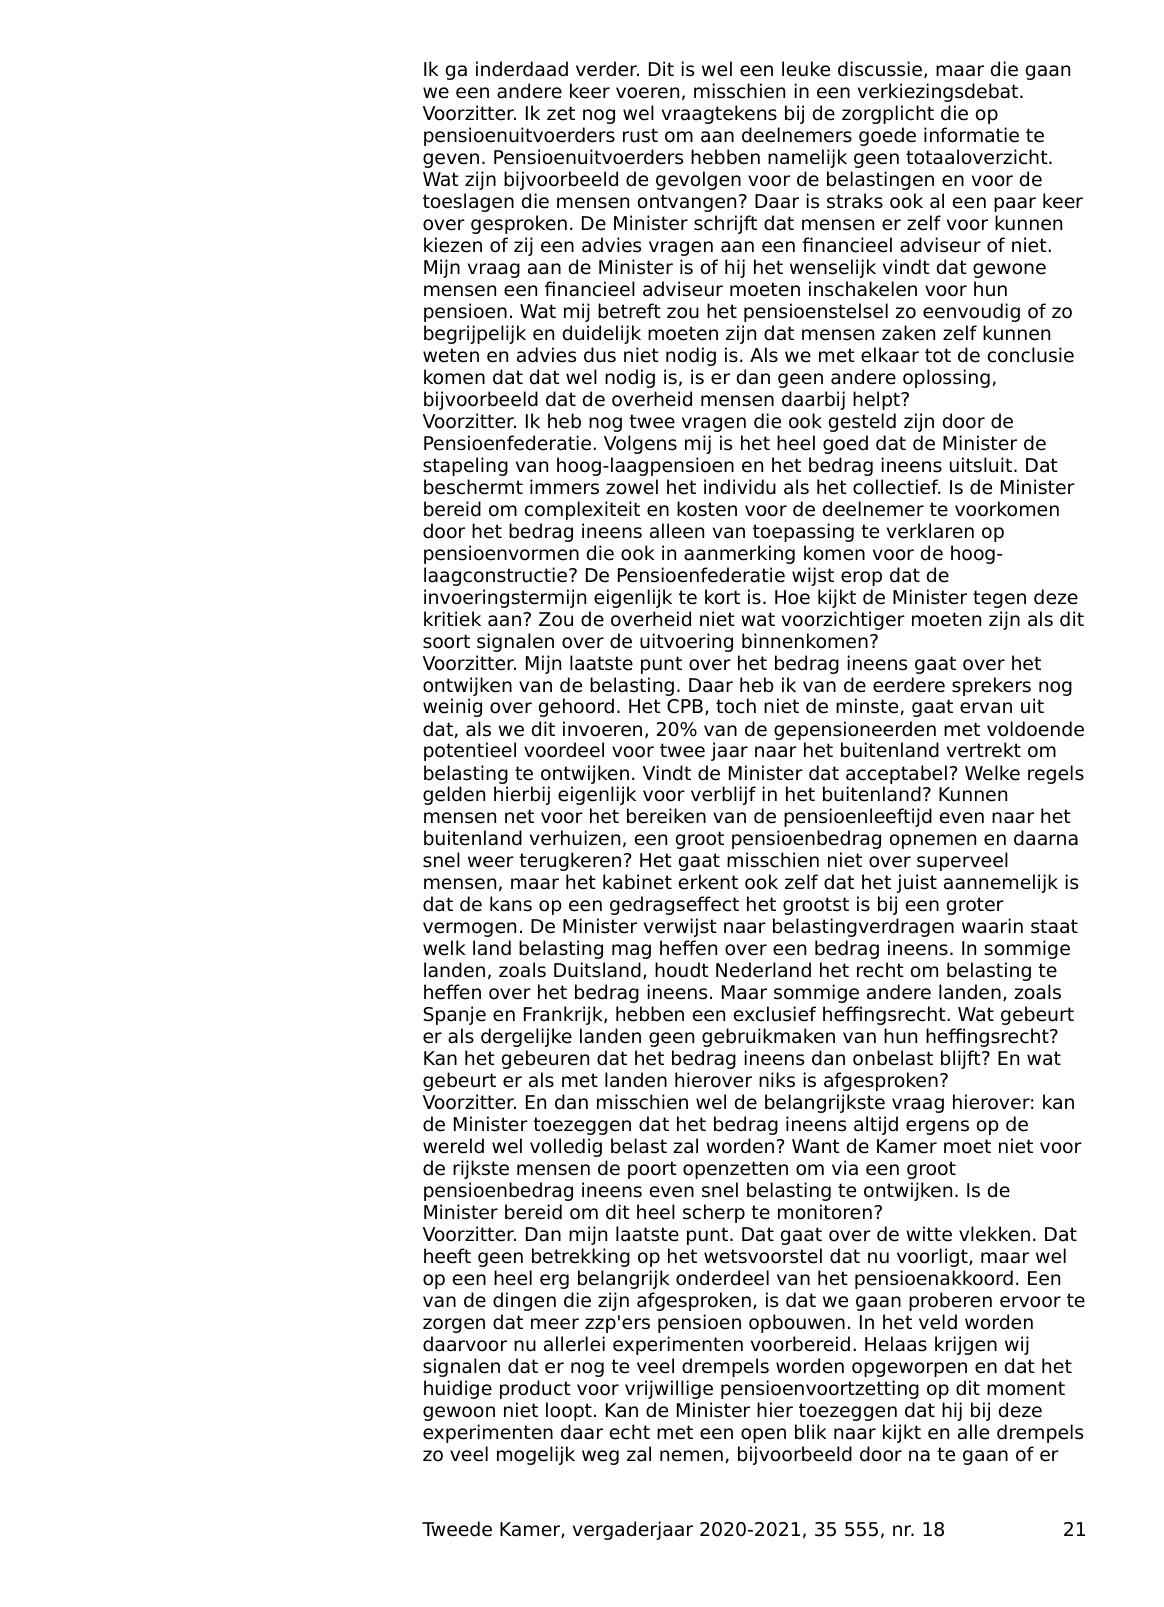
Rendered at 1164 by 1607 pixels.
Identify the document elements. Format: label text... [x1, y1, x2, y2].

text Voorzitter. En dan misschien wel de belangrijkste vraag hierover: kan de Minister toezeggen dat het bedrag ineens altijd ergens op de wereld wel volledig belast zal worden? Want de Kamer moet niet voor de rijkste mensen de poort openzetten om via een groot pensioenbedrag ineens even snel belasting te ontwijken. Is de Minister bereid om dit heel scherp te monitoren? [422, 1092, 1087, 1224]
text Voorzitter. Dan mijn laatste punt. Dat gaat over de witte vlekken. Dat heeft geen betrekking op het wetsvoorstel dat nu voorligt, maar wel op een heel erg belangrijk onderdeel van het pensioenakkoord. Een van de dingen die zijn afgesproken, is dat we gaan proberen ervoor te zorgen dat meer zzp'ers pensioen opbouwen. In het veld worden daarvoor nu allerlei experimenten voorbereid. Helaas krijgen wij signalen dat er nog te veel drempels worden opgeworpen en dat het huidige product voor vrijwillige pensioenvoortzetting op dit moment gewoon niet loopt. Kan de Minister hier toezeggen dat hij bij deze experimenten daar echt met een open blik naar kijkt en alle drempels zo veel mogelijk weg zal nemen, bijvoorbeeld door na te gaan of er [422, 1224, 1087, 1466]
text Ik ga inderdaad verder. Dit is wel een leuke discussie, maar die gaan we een andere keer voeren, misschien in een verkiezingsdebat. [422, 59, 1087, 103]
text Voorzitter. Ik heb nog twee vragen die ook gesteld zijn door de Pensioenfederatie. Volgens mij is het heel goed dat de Minister de stapeling van hoog-laagpensioen en het bedrag ineens uitsluit. Dat beschermt immers zowel het individu als het collectief. Is de Minister bereid om complexiteit en kosten voor de deelnemer te voorkomen door het bedrag ineens alleen van toepassing te verklaren op pensioenvormen die ook in aanmerking komen voor de hoog-laagconstructie? De Pensioenfederatie wijst erop dat de invoeringstermijn eigenlijk te kort is. Hoe kijkt de Minister tegen deze kritiek aan? Zou de overheid niet wat voorzichtiger moeten zijn als dit soort signalen over de uitvoering binnenkomen? [422, 411, 1087, 652]
text Voorzitter. Mijn laatste punt over het bedrag ineens gaat over het ontwijken van de belasting. Daar heb ik van de eerdere sprekers nog weinig over gehoord. Het CPB, toch niet de minste, gaat ervan uit dat, als we dit invoeren, 20% van de gepensioneerden met voldoende potentieel voordeel voor twee jaar naar het buitenland vertrekt om belasting te ontwijken. Vindt de Minister dat acceptabel? Welke regels gelden hierbij eigenlijk voor verblijf in het buitenland? Kunnen mensen net voor het bereiken van de pensioenleeftijd even naar het buitenland verhuizen, een groot pensioenbedrag opnemen en daarna snel weer terugkeren? Het gaat misschien niet over superveel mensen, maar het kabinet erkent ook zelf dat het juist aannemelijk is dat de kans op een gedragseffect het grootst is bij een groter vermogen. De Minister verwijst naar belastingverdragen waarin staat welk land belasting mag heffen over een bedrag ineens. In sommige landen, zoals Duitsland, houdt Nederland het recht om belasting te heffen over het bedrag ineens. Maar sommige andere landen, zoals Spanje en Frankrijk, hebben een exclusief heffingsrecht. Wat gebeurt er als dergelijke landen geen gebruikmaken van hun heffingsrecht? Kan het gebeuren dat het bedrag ineens dan onbelast blijft? En wat gebeurt er als met landen hierover niks is afgesproken? [422, 652, 1087, 1092]
text Voorzitter. Ik zet nog wel vraagtekens bij de zorgplicht die op pensioenuitvoerders rust om aan deelnemers goede informatie te geven. Pensioenuitvoerders hebben namelijk geen totaaloverzicht. Wat zijn bijvoorbeeld de gevolgen voor de belastingen en voor de toeslagen die mensen ontvangen? Daar is straks ook al een paar keer over gesproken. De Minister schrijft dat mensen er zelf voor kunnen kiezen of zij een advies vragen aan een financieel adviseur of niet. Mijn vraag aan de Minister is of hij het wenselijk vindt dat gewone mensen een financieel adviseur moeten inschakelen voor hun pensioen. Wat mij betreft zou het pensioenstelsel zo eenvoudig of zo begrijpelijk en duidelijk moeten zijn dat mensen zaken zelf kunnen weten en advies dus niet nodig is. Als we met elkaar tot de conclusie komen dat dat wel nodig is, is er dan geen andere oplossing, bijvoorbeeld dat de overheid mensen daarbij helpt? [422, 103, 1087, 411]
